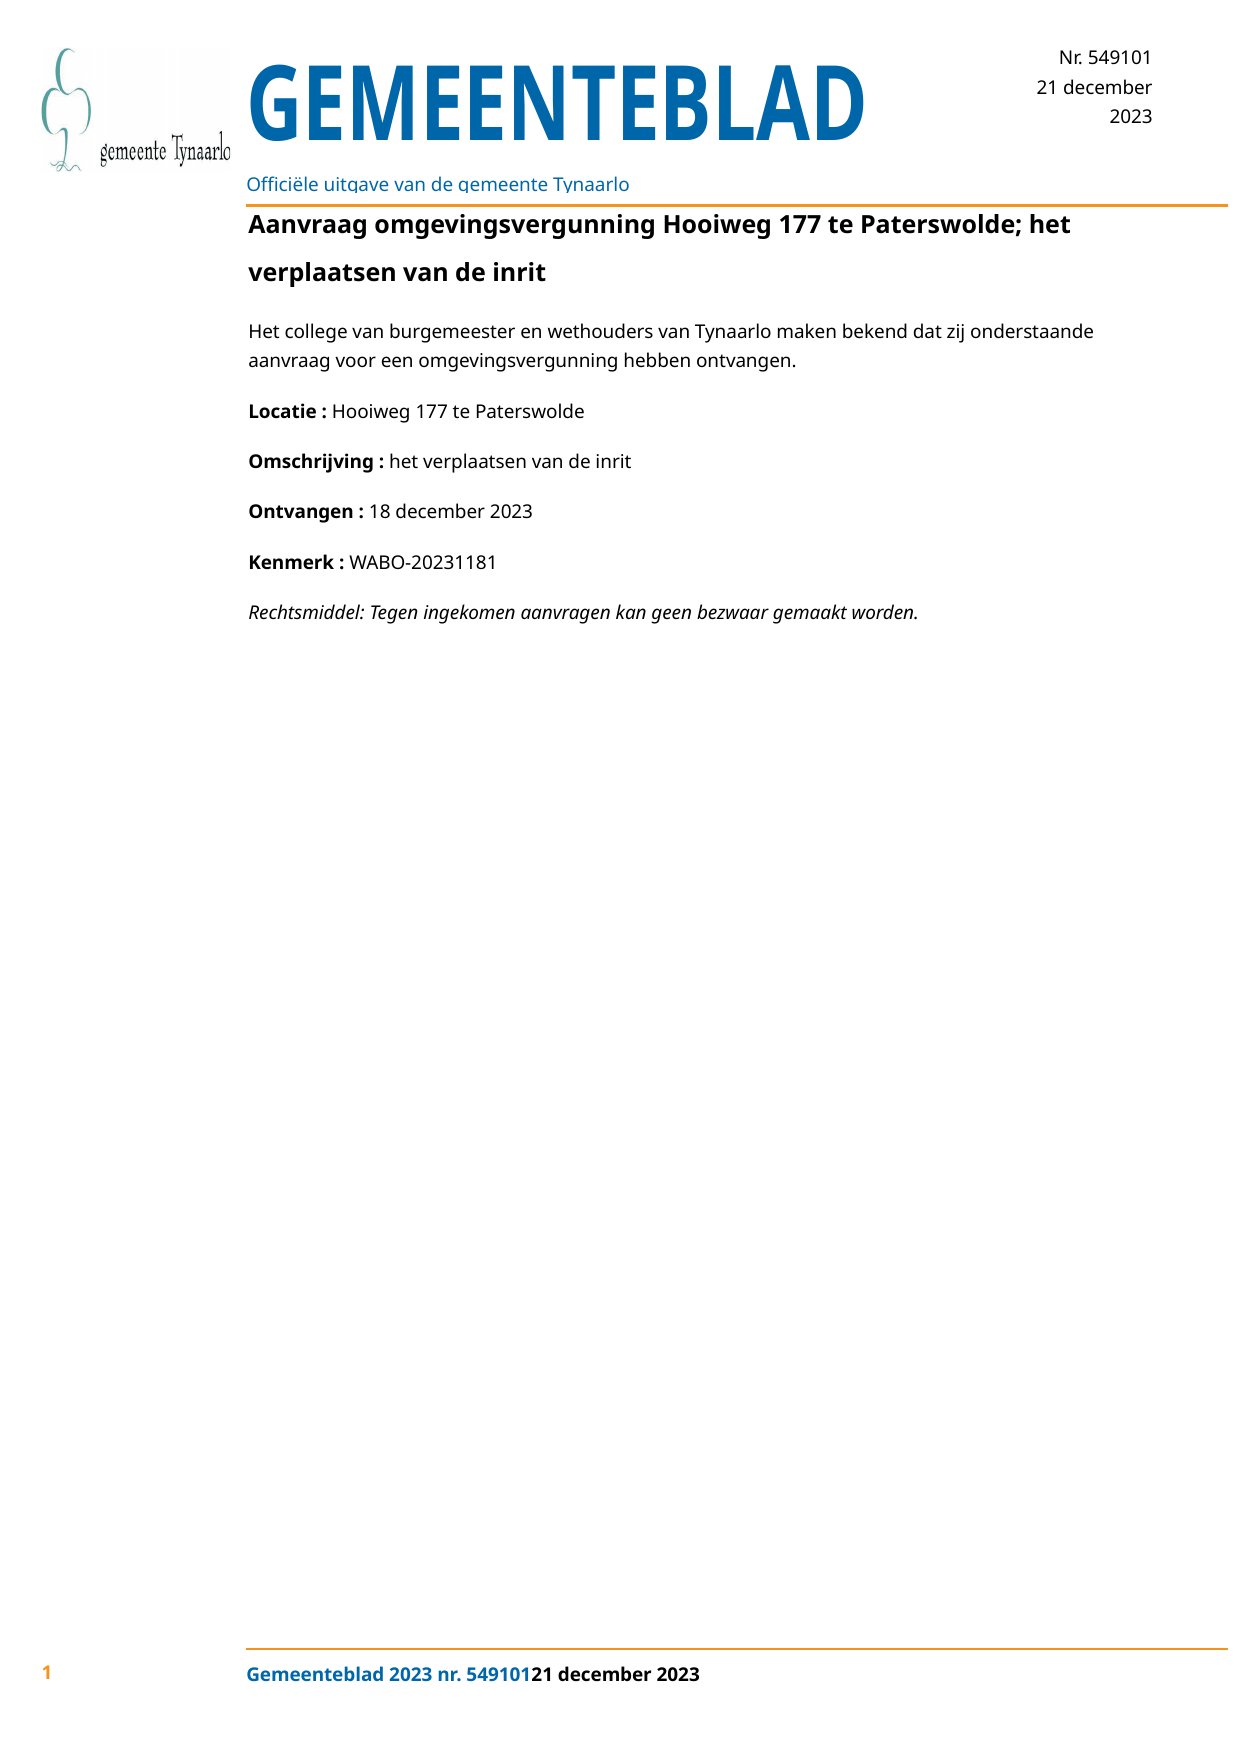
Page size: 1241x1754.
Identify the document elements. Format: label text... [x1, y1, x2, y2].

text Rechtsmiddel: Tegen ingekomen aanvragen kan geen bezwaar gemaakt worden. [248, 599, 1152, 625]
text Ontvangen : 18 december 2023 [248, 499, 1152, 524]
picture [41, 47, 231, 172]
text Het college van burgemeester en wethouders van Tynaarlo maken bekend dat zij onderstaande aanvraag voor een omgevingsvergunning hebben ontvangen. [248, 318, 1152, 373]
text Aanvraag omgevingsvergunning Hooiweg 177 te Paterswolde; het verplaatsen van de inrit [248, 207, 1152, 288]
text Kenmerk : WABO-20231181 [248, 549, 1152, 575]
text Omschrijving : het verplaatsen van de inrit [248, 448, 1152, 474]
text Locatie : Hooiweg 177 te Paterswolde [248, 398, 1152, 424]
